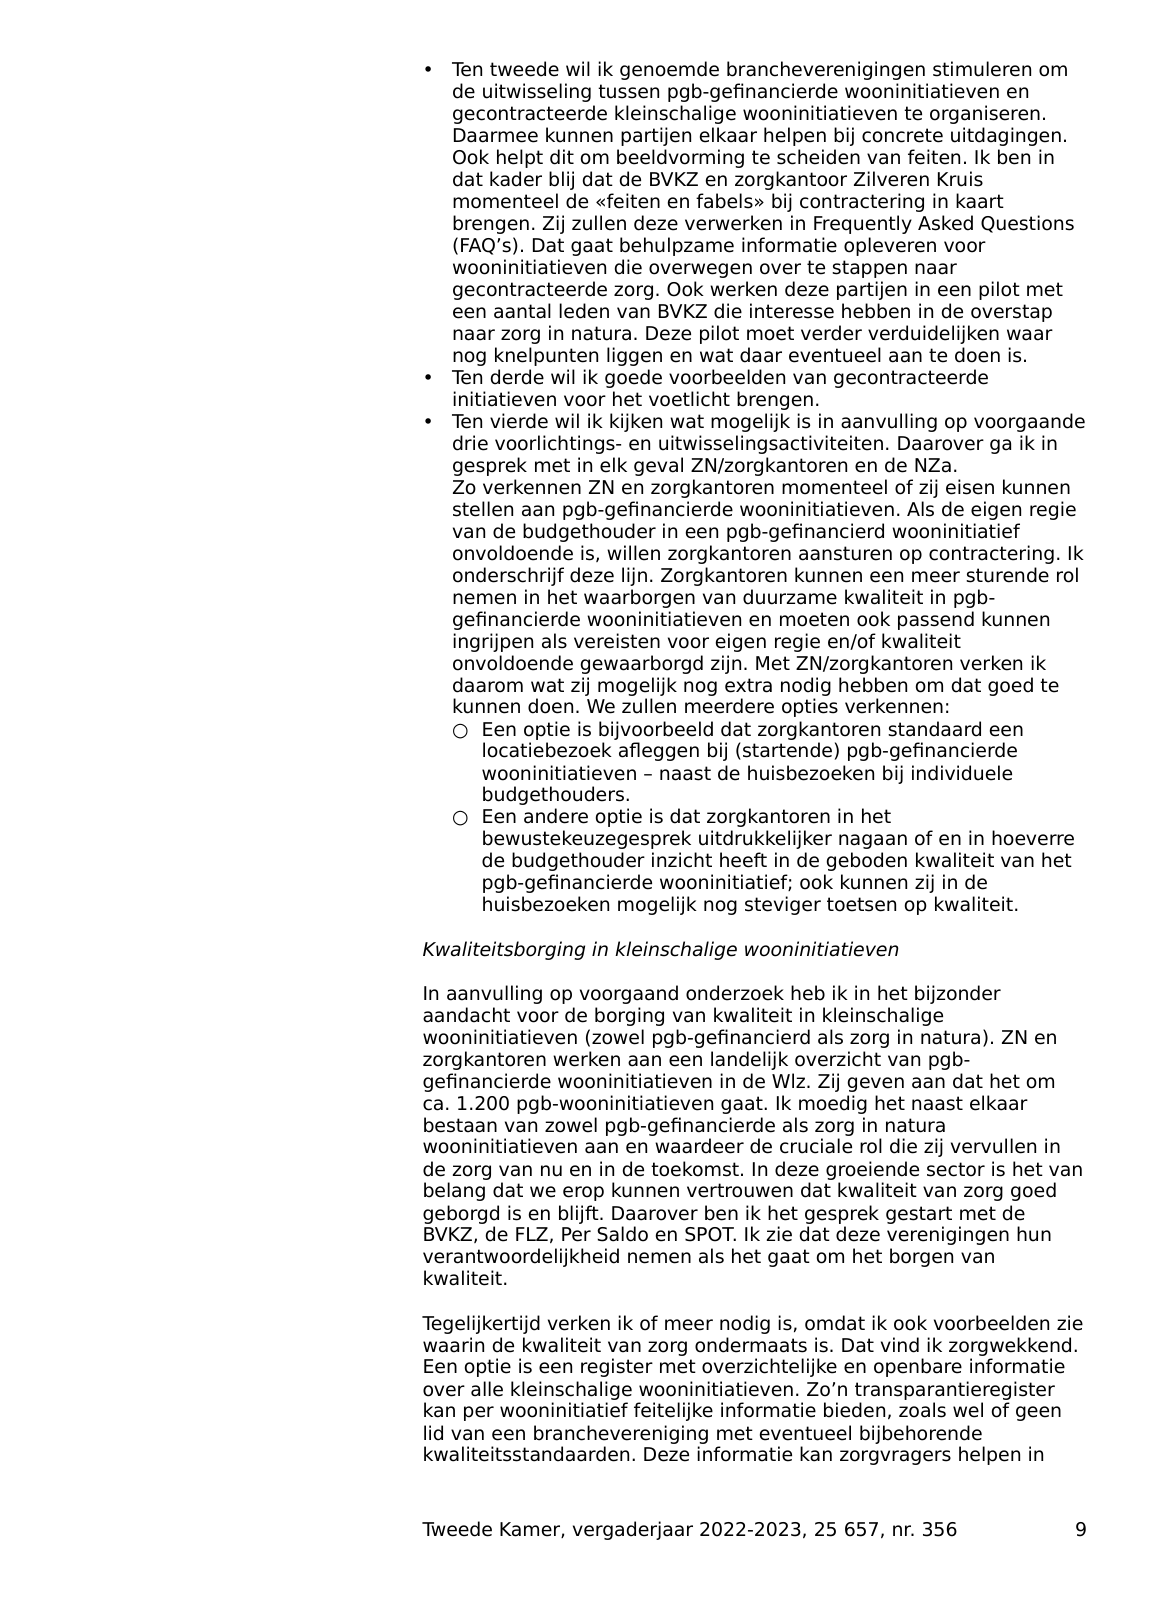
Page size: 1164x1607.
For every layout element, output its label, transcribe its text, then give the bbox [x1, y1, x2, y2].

text Tegelijkertijd verken ik of meer nodig is, omdat ik ook voorbeelden zie waarin de kwaliteit van zorg ondermaats is. Dat vind ik zorgwekkend. Een optie is een register met overzichtelijke en openbare informatie over alle kleinschalige wooninitiatieven. Zo’n transparantieregister kan per wooninitiatief feitelijke informatie bieden, zoals wel of geen lid van een branchevereniging met eventueel bijbehorende kwaliteitsstandaarden. Deze informatie kan zorgvragers helpen in [422, 1312, 1087, 1466]
text ○ Een andere optie is dat zorgkantoren in het bewustekeuzegesprek uitdrukkelijker nagaan of en in hoeverre de budgethouder inzicht heeft in de geboden kwaliteit van het pgb-gefinancierde wooninitiatief; ook kunnen zij in de huisbezoeken mogelijk nog steviger toetsen op kwaliteit. [452, 806, 1087, 916]
text Zo verkennen ZN en zorgkantoren momenteel of zij eisen kunnen stellen aan pgb-gefinancierde wooninitiatieven. Als de eigen regie van de budgethouder in een pgb-gefinancierd wooninitiatief onvoldoende is, willen zorgkantoren aansturen op contractering. Ik onderschrijf deze lijn. Zorgkantoren kunnen een meer sturende rol nemen in het waarborgen van duurzame kwaliteit in pgb-gefinancierde wooninitiatieven en moeten ook passend kunnen ingrijpen als vereisten voor eigen regie en/of kwaliteit onvoldoende gewaarborgd zijn. Met ZN/zorgkantoren verken ik daarom wat zij mogelijk nog extra nodig hebben om dat goed te kunnen doen. We zullen meerdere opties verkennen: [452, 477, 1087, 718]
text ○ Een optie is bijvoorbeeld dat zorgkantoren standaard een locatiebezoek afleggen bij (startende) pgb-gefinancierde wooninitiatieven – naast de huisbezoeken bij individuele budgethouders. [452, 718, 1087, 806]
text In aanvulling op voorgaand onderzoek heb ik in het bijzonder aandacht voor de borging van kwaliteit in kleinschalige wooninitiatieven (zowel pgb-gefinancierd als zorg in natura). ZN en zorgkantoren werken aan een landelijk overzicht van pgb-gefinancierde wooninitiatieven in de Wlz. Zij geven aan dat het om ca. 1.200 pgb-wooninitiatieven gaat. Ik moedig het naast elkaar bestaan van zowel pgb-gefinancierde als zorg in natura wooninitiatieven aan en waardeer de cruciale rol die zij vervullen in de zorg van nu en in de toekomst. In deze groeiende sector is het van belang dat we erop kunnen vertrouwen dat kwaliteit van zorg goed geborgd is en blijft. Daarover ben ik het gesprek gestart met de BVKZ, de FLZ, Per Saldo en SPOT. Ik zie dat deze verenigingen hun verantwoordelijkheid nemen als het gaat om het borgen van kwaliteit. [422, 983, 1087, 1290]
text • Ten derde wil ik goede voorbeelden van gecontracteerde initiatieven voor het voetlicht brengen. [422, 367, 1087, 411]
text • Ten vierde wil ik kijken wat mogelijk is in aanvulling op voorgaande drie voorlichtings- en uitwisselingsactiviteiten. Daarover ga ik in gesprek met in elk geval ZN/zorgkantoren en de NZa. [422, 411, 1087, 477]
text • Ten tweede wil ik genoemde brancheverenigingen stimuleren om de uitwisseling tussen pgb-gefinancierde wooninitiatieven en gecontracteerde kleinschalige wooninitiatieven te organiseren. Daarmee kunnen partijen elkaar helpen bij concrete uitdagingen. Ook helpt dit om beeldvorming te scheiden van feiten. Ik ben in dat kader blij dat de BVKZ en zorgkantoor Zilveren Kruis momenteel de «feiten en fabels» bij contractering in kaart brengen. Zij zullen deze verwerken in Frequently Asked Questions (FAQ’s). Dat gaat behulpzame informatie opleveren voor wooninitiatieven die overwegen over te stappen naar gecontracteerde zorg. Ook werken deze partijen in een pilot met een aantal leden van BVKZ die interesse hebben in de overstap naar zorg in natura. Deze pilot moet verder verduidelijken waar nog knelpunten liggen en wat daar eventueel aan te doen is. [422, 59, 1087, 367]
subtitle Kwaliteitsborging in kleinschalige wooninitiatieven [422, 938, 1087, 960]
